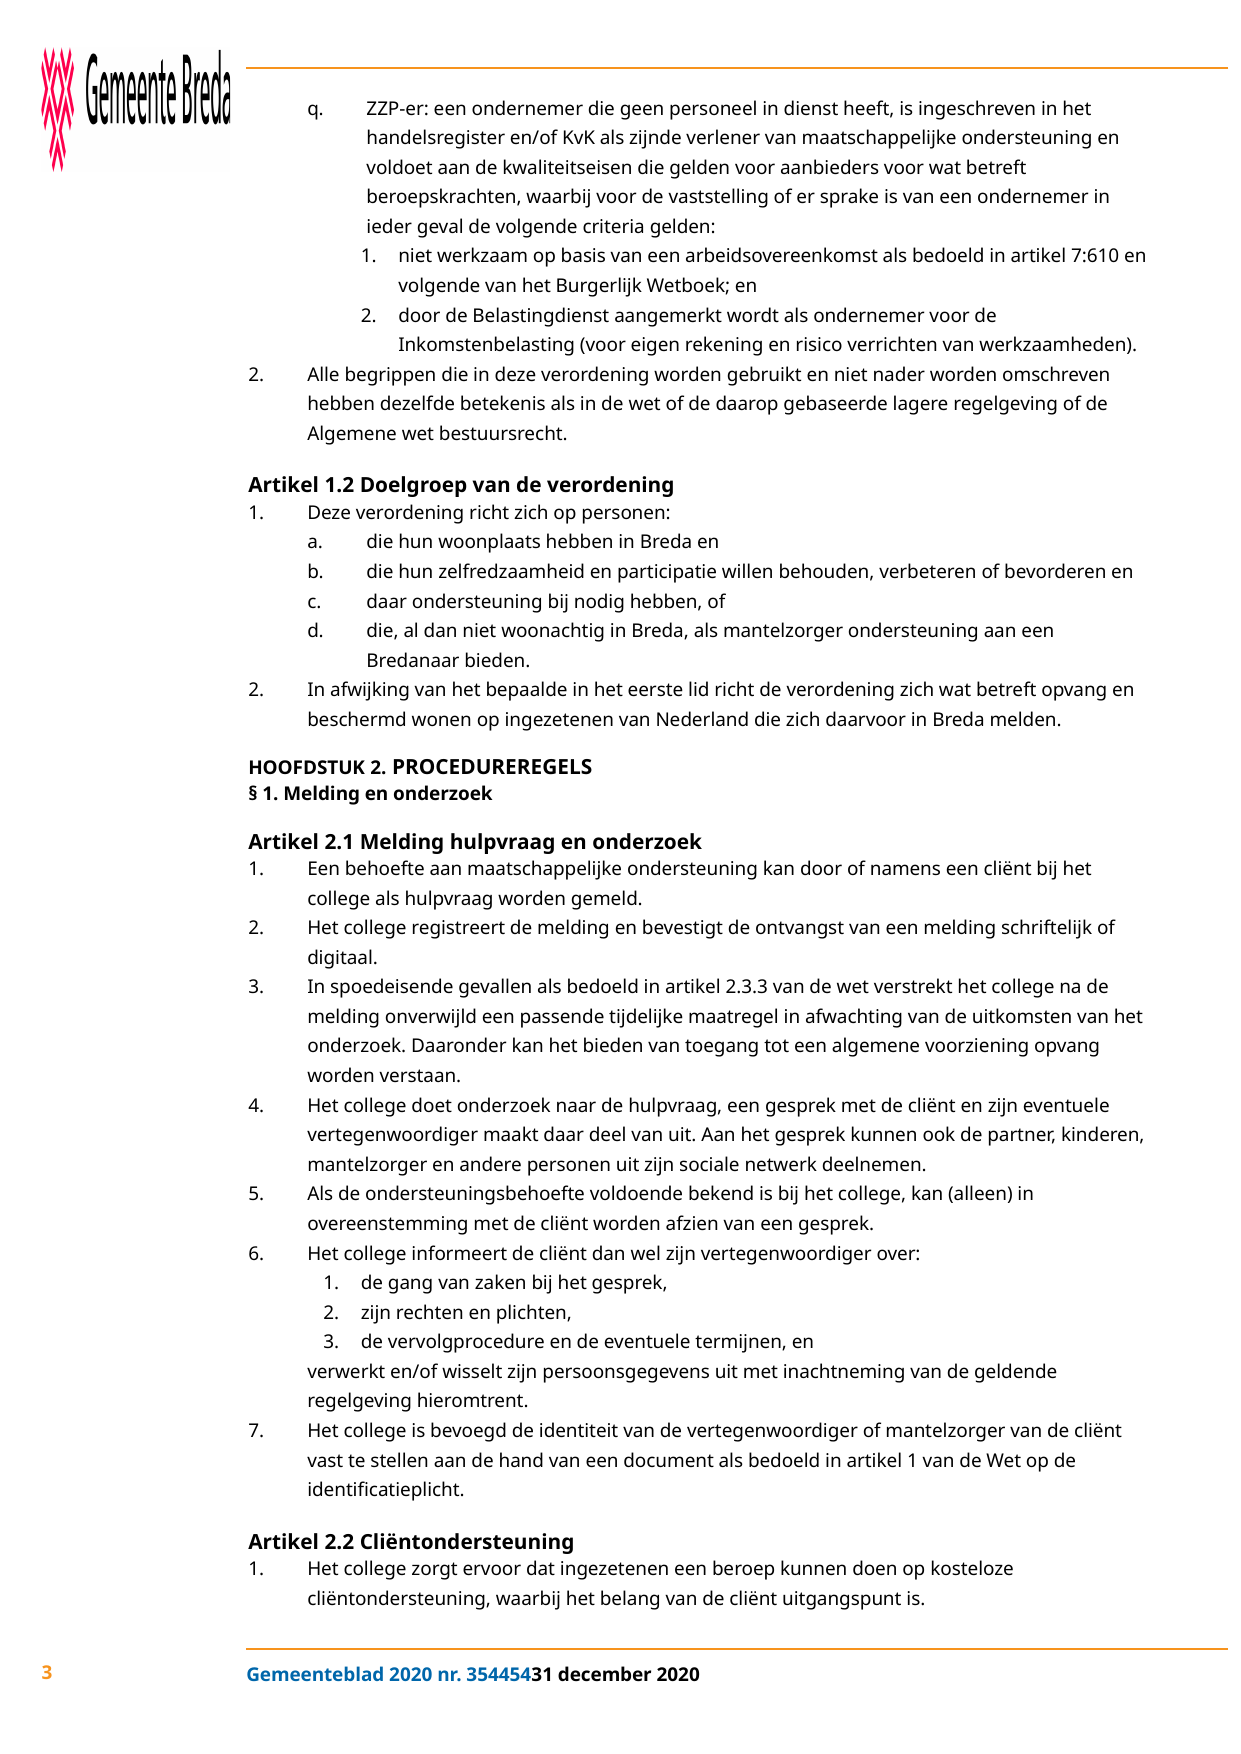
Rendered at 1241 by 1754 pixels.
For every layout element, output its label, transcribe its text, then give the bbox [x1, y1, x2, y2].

picture [41, 47, 231, 172]
list ZZP-er: een ondernemer die geen personeel in dienst heeft, is ingeschreven in het handelsregister en/of KvK als zijnde verlener van maatschappelijke ondersteuning en voldoet aan de kwaliteitseisen die gelden voor aanbieders voor wat betreft beroepskrachten, waarbij voor de vaststelling of er sprake is van een ondernemer in ieder geval de volgende criteria gelden: [307, 95, 1152, 239]
list Het college registreert de melding en bevestigt de ontvangst van een melding schriftelijk of digitaal. [248, 914, 1152, 970]
list Het college doet onderzoek naar de hulpvraag, een gesprek met de cliënt en zijn eventuele vertegenwoordiger maakt daar deel van uit. Aan het gesprek kunnen ook de partner, kinderen, mantelzorger en andere personen uit zijn sociale netwerk deelnemen. [248, 1092, 1152, 1177]
list die, al dan niet woonachtig in Breda, als mantelzorger ondersteuning aan een Bredanaar bieden. [307, 617, 1152, 673]
text Artikel 1.2 Doelgroep van de verordening [248, 471, 1152, 499]
list daar ondersteuning bij nodig hebben, of [307, 588, 1152, 613]
text HOOFDSTUK 2. PROCEDUREREGELS [248, 752, 1152, 780]
list zijn rechten en plichten, [323, 1299, 1152, 1325]
list Het college zorgt ervoor dat ingezetenen een beroep kunnen doen op kosteloze cliëntondersteuning, waarbij het belang van de cliënt uitgangspunt is. [248, 1555, 1152, 1611]
list die hun woonplaats hebben in Breda en [307, 529, 1152, 554]
list Het college is bevoegd de identiteit van de vertegenwoordiger of mantelzorger van de cliënt vast te stellen aan de hand van een document als bedoeld in artikel 1 van de Wet op de identificatieplicht. [248, 1417, 1152, 1502]
list Alle begrippen die in deze verordening worden gebruikt en niet nader worden omschreven hebben dezelfde betekenis als in de wet of de daarop gebaseerde lagere regelgeving of de Algemene wet bestuursrecht. [248, 361, 1152, 446]
list Als de ondersteuningsbehoefte voldoende bekend is bij het college, kan (alleen) in overeenstemming met de cliënt worden afzien van een gesprek. [248, 1181, 1152, 1236]
list Het college informeert de cliënt dan wel zijn vertegenwoordiger over: [248, 1240, 1152, 1266]
list In afwijking van het bepaalde in het eerste lid richt de verordening zich wat betreft opvang en beschermd wonen op ingezetenen van Nederland die zich daarvoor in Breda melden. [248, 677, 1152, 732]
list Deze verordening richt zich op personen: [248, 499, 1152, 525]
list de vervolgprocedure en de eventuele termijnen, en [323, 1328, 1152, 1354]
list In spoedeisende gevallen als bedoeld in artikel 2.3.3 van de wet verstrekt het college na de melding onverwijld een passende tijdelijke maatregel in afwachting van de uitkomsten van het onderzoek. Daaronder kan het bieden van toegang tot een algemene voorziening opvang worden verstaan. [248, 973, 1152, 1088]
list die hun zelfredzaamheid en participatie willen behouden, verbeteren of bevorderen en [307, 558, 1152, 584]
list Een behoefte aan maatschappelijke ondersteuning kan door of namens een cliënt bij het college als hulpvraag worden gemeld. [248, 855, 1152, 911]
list verwerkt en/of wisselt zijn persoonsgegevens uit met inachtneming van de geldende regelgeving hieromtrent. [248, 1358, 1152, 1413]
text Artikel 2.2 Cliëntondersteuning [248, 1527, 1152, 1555]
list niet werkzaam op basis van een arbeidsovereenkomst als bedoeld in artikel 7:610 en volgende van het Burgerlijk Wetboek; en [361, 243, 1152, 298]
text Artikel 2.1 Melding hulpvraag en onderzoek [248, 827, 1152, 855]
list de gang van zaken bij het gesprek, [323, 1269, 1152, 1295]
text § 1. Melding en onderzoek [248, 780, 1152, 806]
list door de Belastingdienst aangemerkt wordt als ondernemer voor de Inkomstenbelasting (voor eigen rekening en risico verrichten van werkzaamheden). [361, 302, 1152, 357]
